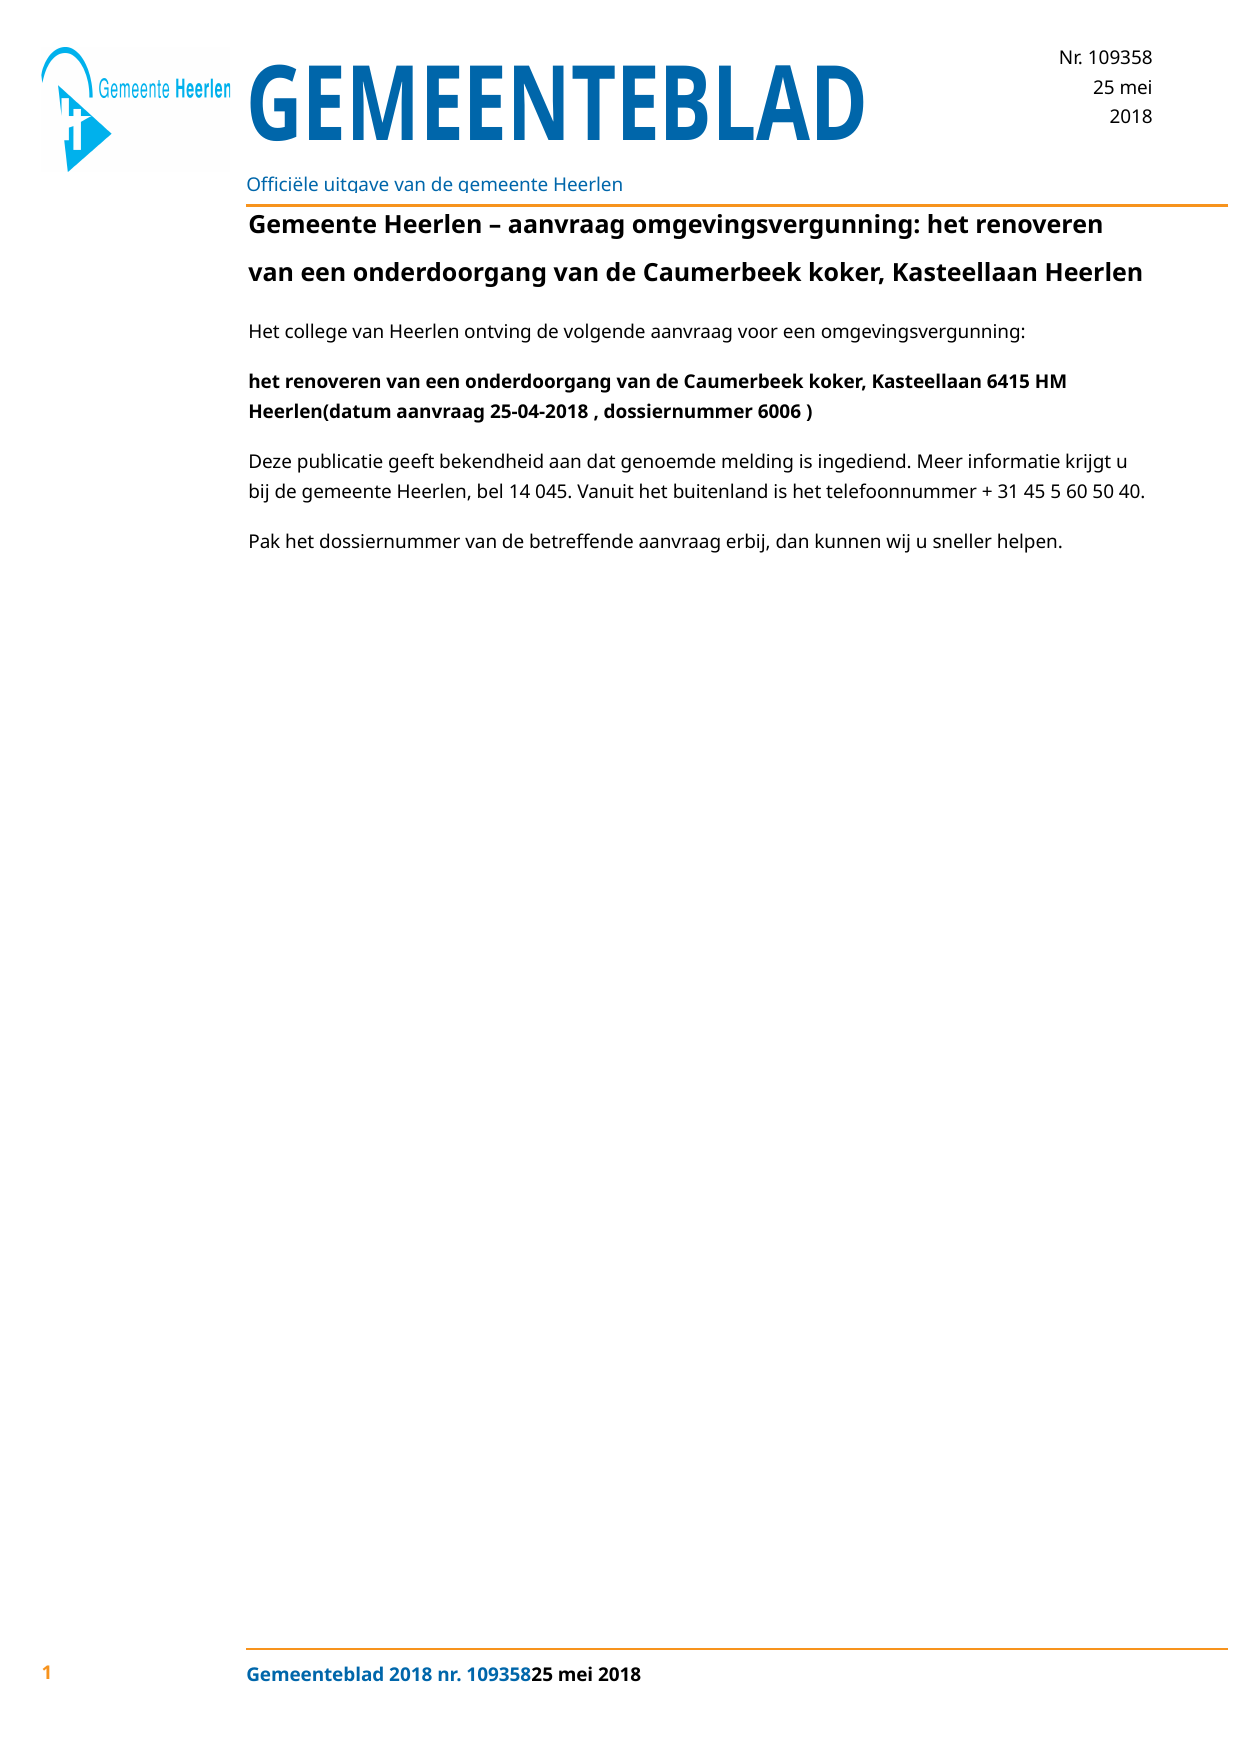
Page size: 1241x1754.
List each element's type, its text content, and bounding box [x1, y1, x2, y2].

text Het college van Heerlen ontving de volgende aanvraag voor een omgevingsvergunning: [248, 318, 1152, 344]
picture [41, 47, 58, 70]
picture [41, 47, 231, 172]
text Deze publicatie geeft bekendheid aan dat genoemde melding is ingediend. Meer informatie krijgt u bij de gemeente Heerlen, bel 14 045. Vanuit het buitenland is het telefoonnummer + 31 45 5 60 50 40. [248, 448, 1152, 504]
text Gemeente Heerlen – aanvraag omgevingsvergunning: het renoveren van een onderdoorgang van de Caumerbeek koker, Kasteellaan Heerlen [248, 207, 1152, 288]
text Pak het dossiernummer van de betreffende aanvraag erbij, dan kunnen wij u sneller helpen. [248, 528, 1152, 554]
text het renoveren van een onderdoorgang van de Caumerbeek koker, Kasteellaan 6415 HM Heerlen(datum aanvraag 25-04-2018 , dossiernummer 6006 ) [248, 368, 1152, 424]
